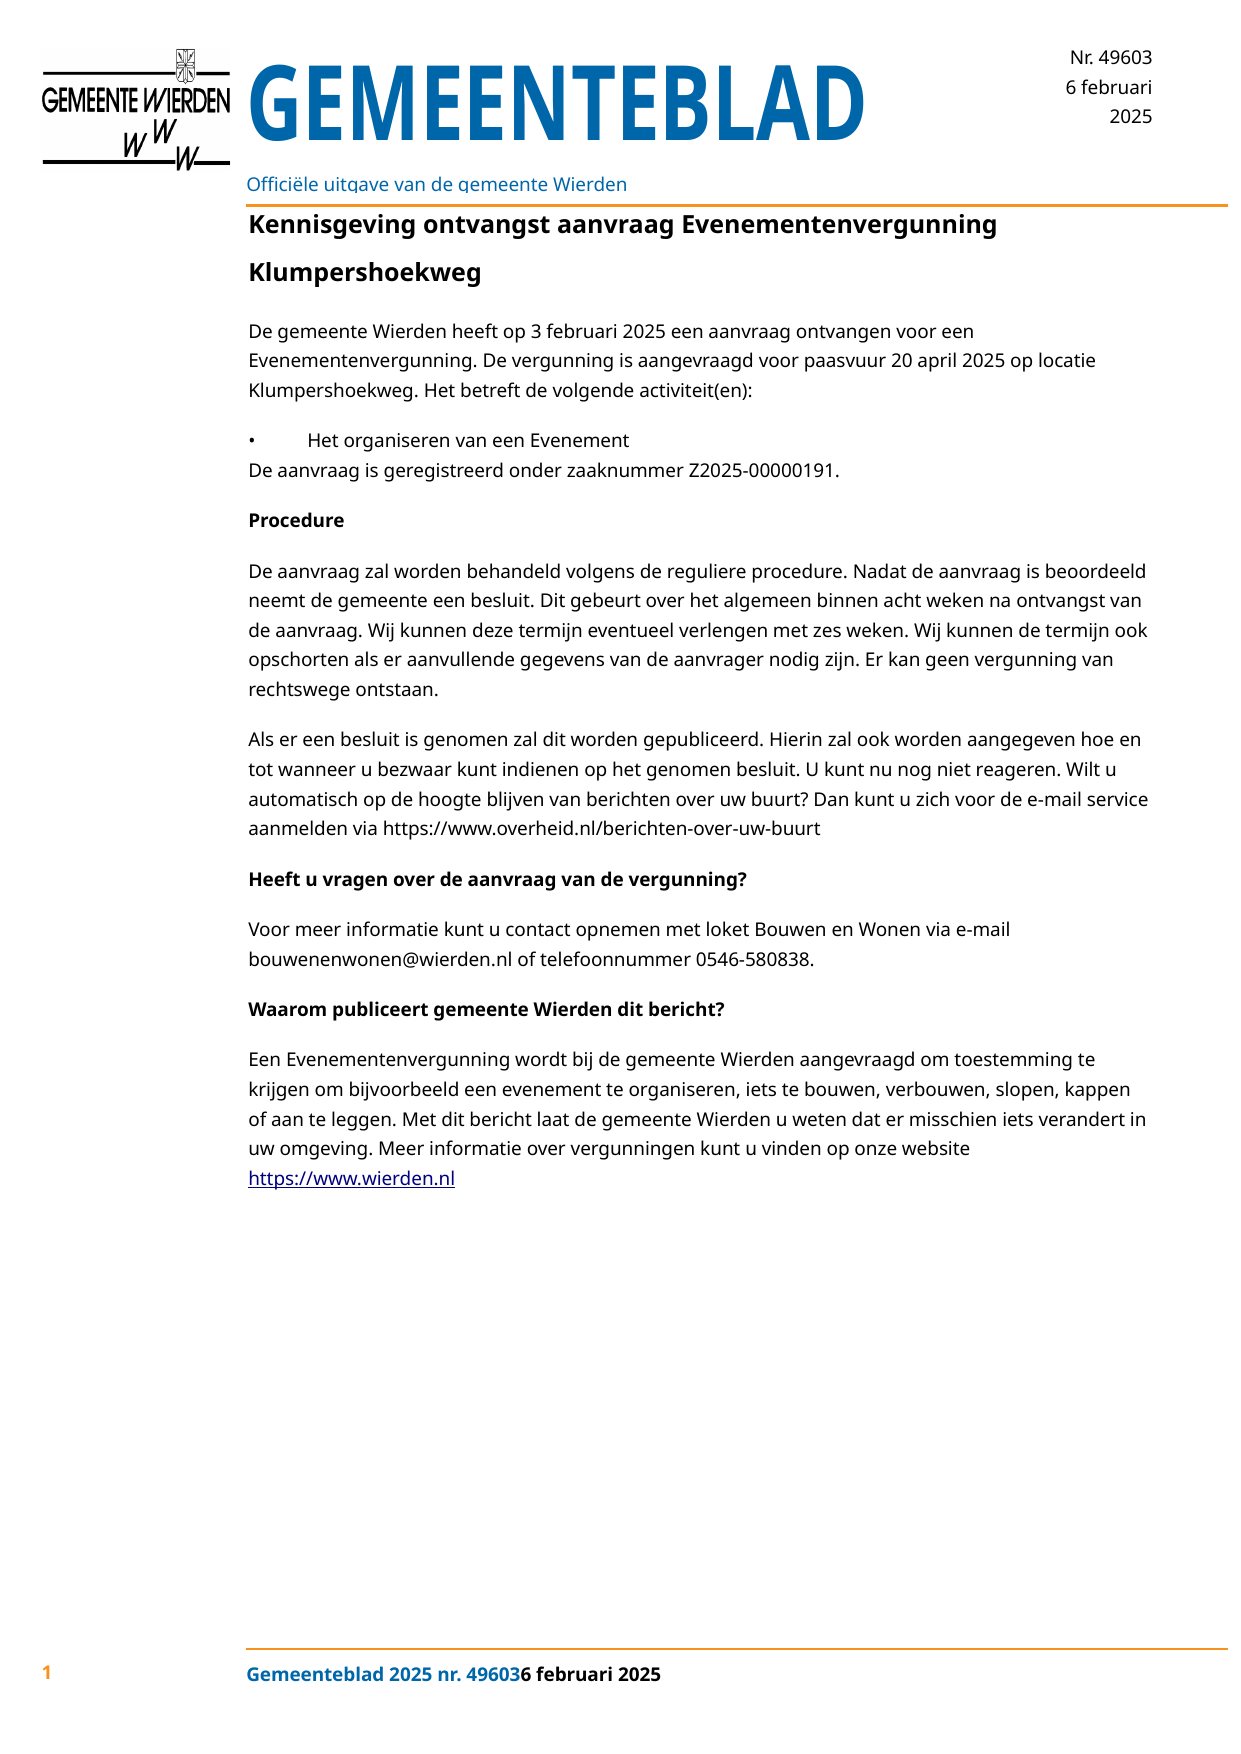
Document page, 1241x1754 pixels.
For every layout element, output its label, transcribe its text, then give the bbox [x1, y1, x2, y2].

text Procedure [248, 507, 1152, 533]
picture [41, 47, 231, 172]
text De aanvraag zal worden behandeld volgens de reguliere procedure. Nadat de aanvraag is beoordeeld neemt de gemeente een besluit. Dit gebeurt over het algemeen binnen acht weken na ontvangst van de aanvraag. Wij kunnen deze termijn eventueel verlengen met zes weken. Wij kunnen de termijn ook opschorten als er aanvullende gegevens van de aanvrager nodig zijn. Er kan geen vergunning van rechtswege ontstaan. [248, 558, 1152, 702]
text Als er een besluit is genomen zal dit worden gepubliceerd. Hierin zal ook worden aangegeven hoe en tot wanneer u bezwaar kunt indienen op het genomen besluit. U kunt nu nog niet reageren. Wilt u automatisch op de hoogte blijven van berichten over uw buurt? Dan kunt u zich voor de e-mail service aanmelden via https://www.overheid.nl/berichten-over-uw-buurt [248, 727, 1152, 841]
text De gemeente Wierden heeft op 3 februari 2025 een aanvraag ontvangen voor een Evenementenvergunning. De vergunning is aangevraagd voor paasvuur 20 april 2025 op locatie Klumpershoekweg. Het betreft de volgende activiteit(en): [248, 318, 1152, 403]
text Kennisgeving ontvangst aanvraag Evenementenvergunning Klumpershoekweg [248, 207, 1152, 288]
text Waarom publiceert gemeente Wierden dit bericht? [248, 996, 1152, 1022]
list Het organiseren van een Evenement [248, 427, 1152, 453]
text Een Evenementenvergunning wordt bij de gemeente Wierden aangevraagd om toestemming te krijgen om bijvoorbeeld een evenement te organiseren, iets te bouwen, verbouwen, slopen, kappen of aan te leggen. Met dit bericht laat de gemeente Wierden u weten dat er misschien iets verandert in uw omgeving. Meer informatie over vergunningen kunt u vinden op onze website https://www.wierden.nl [248, 1047, 1152, 1191]
text De aanvraag is geregistreerd onder zaaknummer Z2025-00000191. [248, 457, 1152, 483]
text Voor meer informatie kunt u contact opnemen met loket Bouwen en Wonen via e-mail bouwenenwonen@wierden.nl of telefoonnummer 0546-580838. [248, 916, 1152, 972]
text Heeft u vragen over de aanvraag van de vergunning? [248, 866, 1152, 892]
